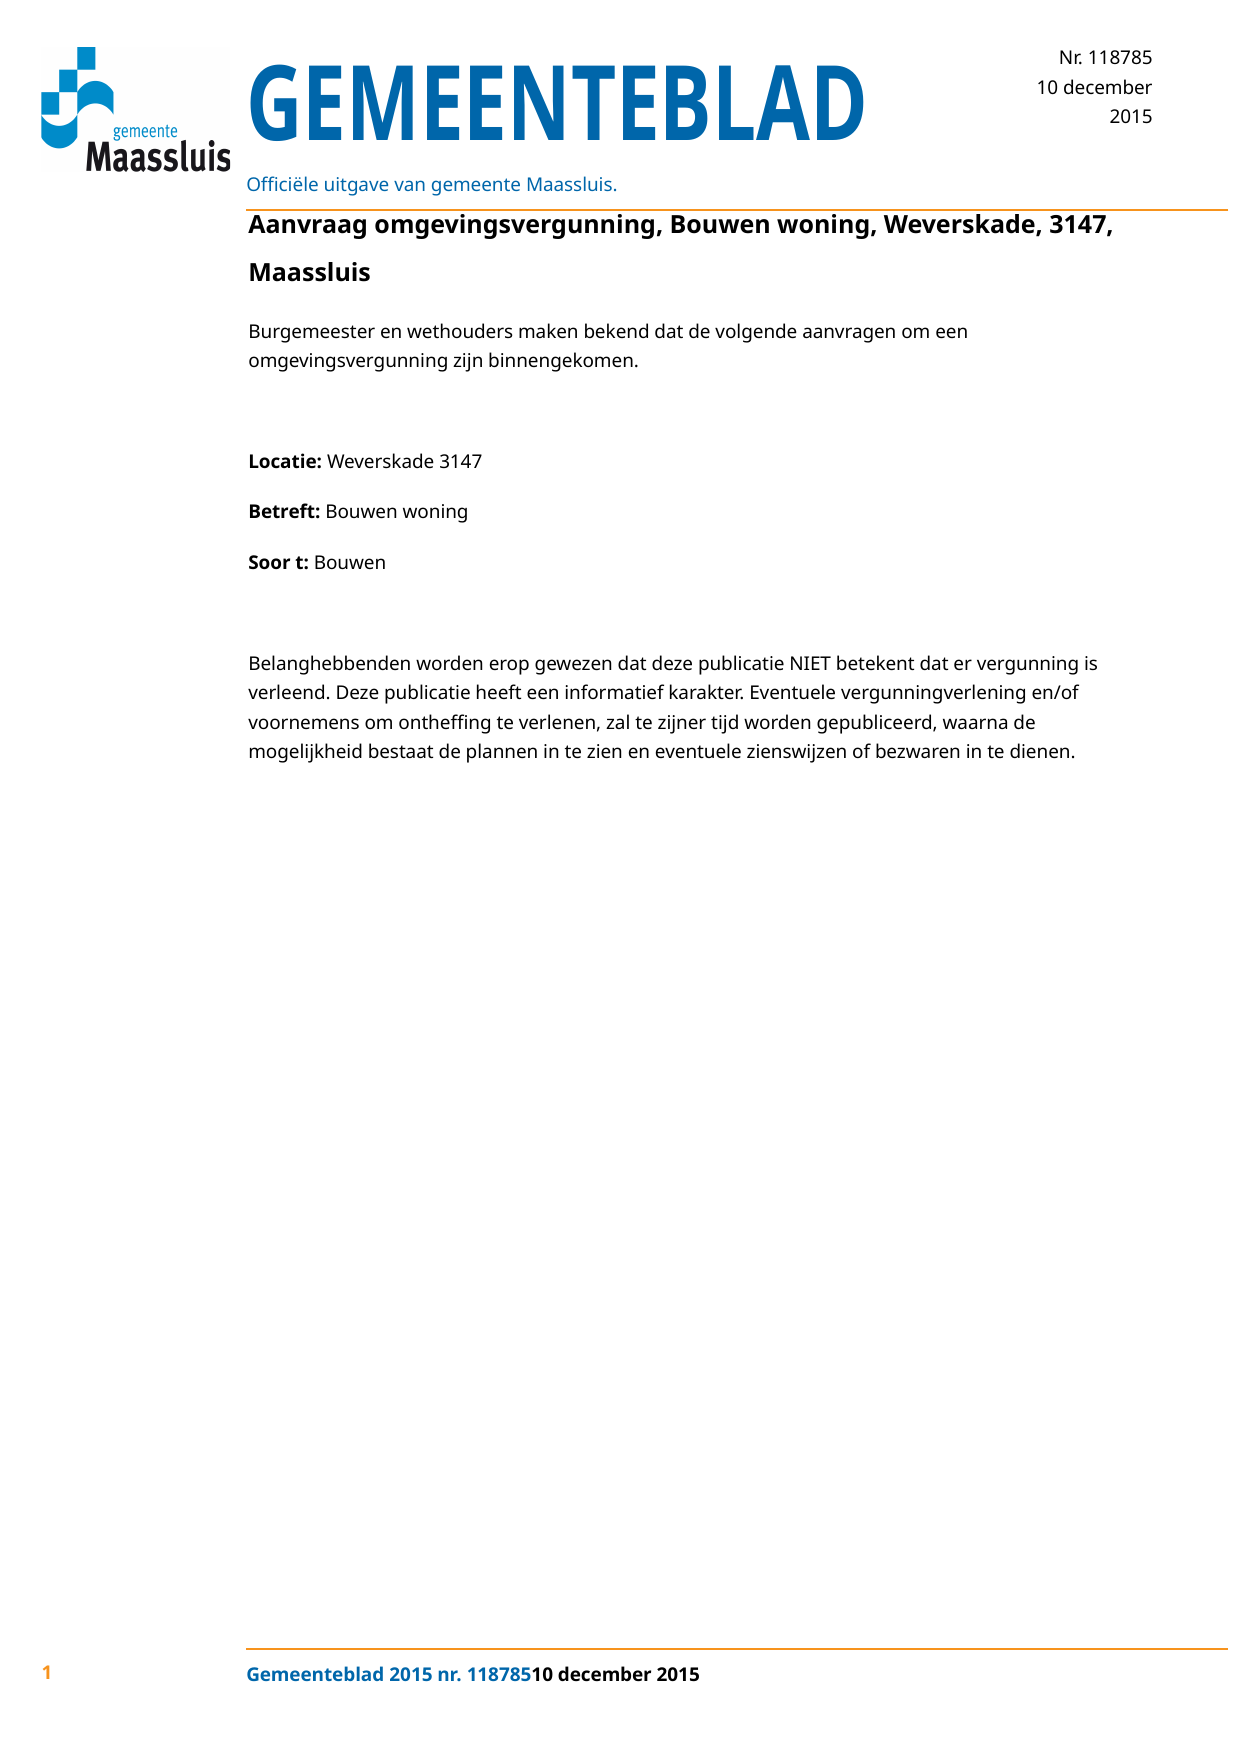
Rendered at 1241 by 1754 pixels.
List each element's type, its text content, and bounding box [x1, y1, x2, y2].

text Aanvraag omgevingsvergunning, Bouwen woning, Weverskade, 3147, Maassluis [248, 211, 1152, 288]
text Soor t: Bouwen [248, 549, 1152, 575]
text Locatie: Weverskade 3147 [248, 448, 1152, 474]
text Betreft: Bouwen woning [248, 499, 1152, 524]
text Belanghebbenden worden erop gewezen dat deze publicatie NIET betekent dat er vergunning is verleend. Deze publicatie heeft een informatief karakter. Eventuele vergunningverlening en/of voornemens om ontheffing te verlenen, zal te zijner tijd worden gepubliceerd, waarna de mogelijkheid bestaat de plannen in te zien en eventuele zienswijzen of bezwaren in te dienen. [248, 650, 1152, 764]
picture [41, 47, 231, 172]
picture [41, 47, 77, 92]
text Burgemeester en wethouders maken bekend dat de volgende aanvragen om een omgevingsvergunning zijn binnengekomen. [248, 318, 1152, 373]
